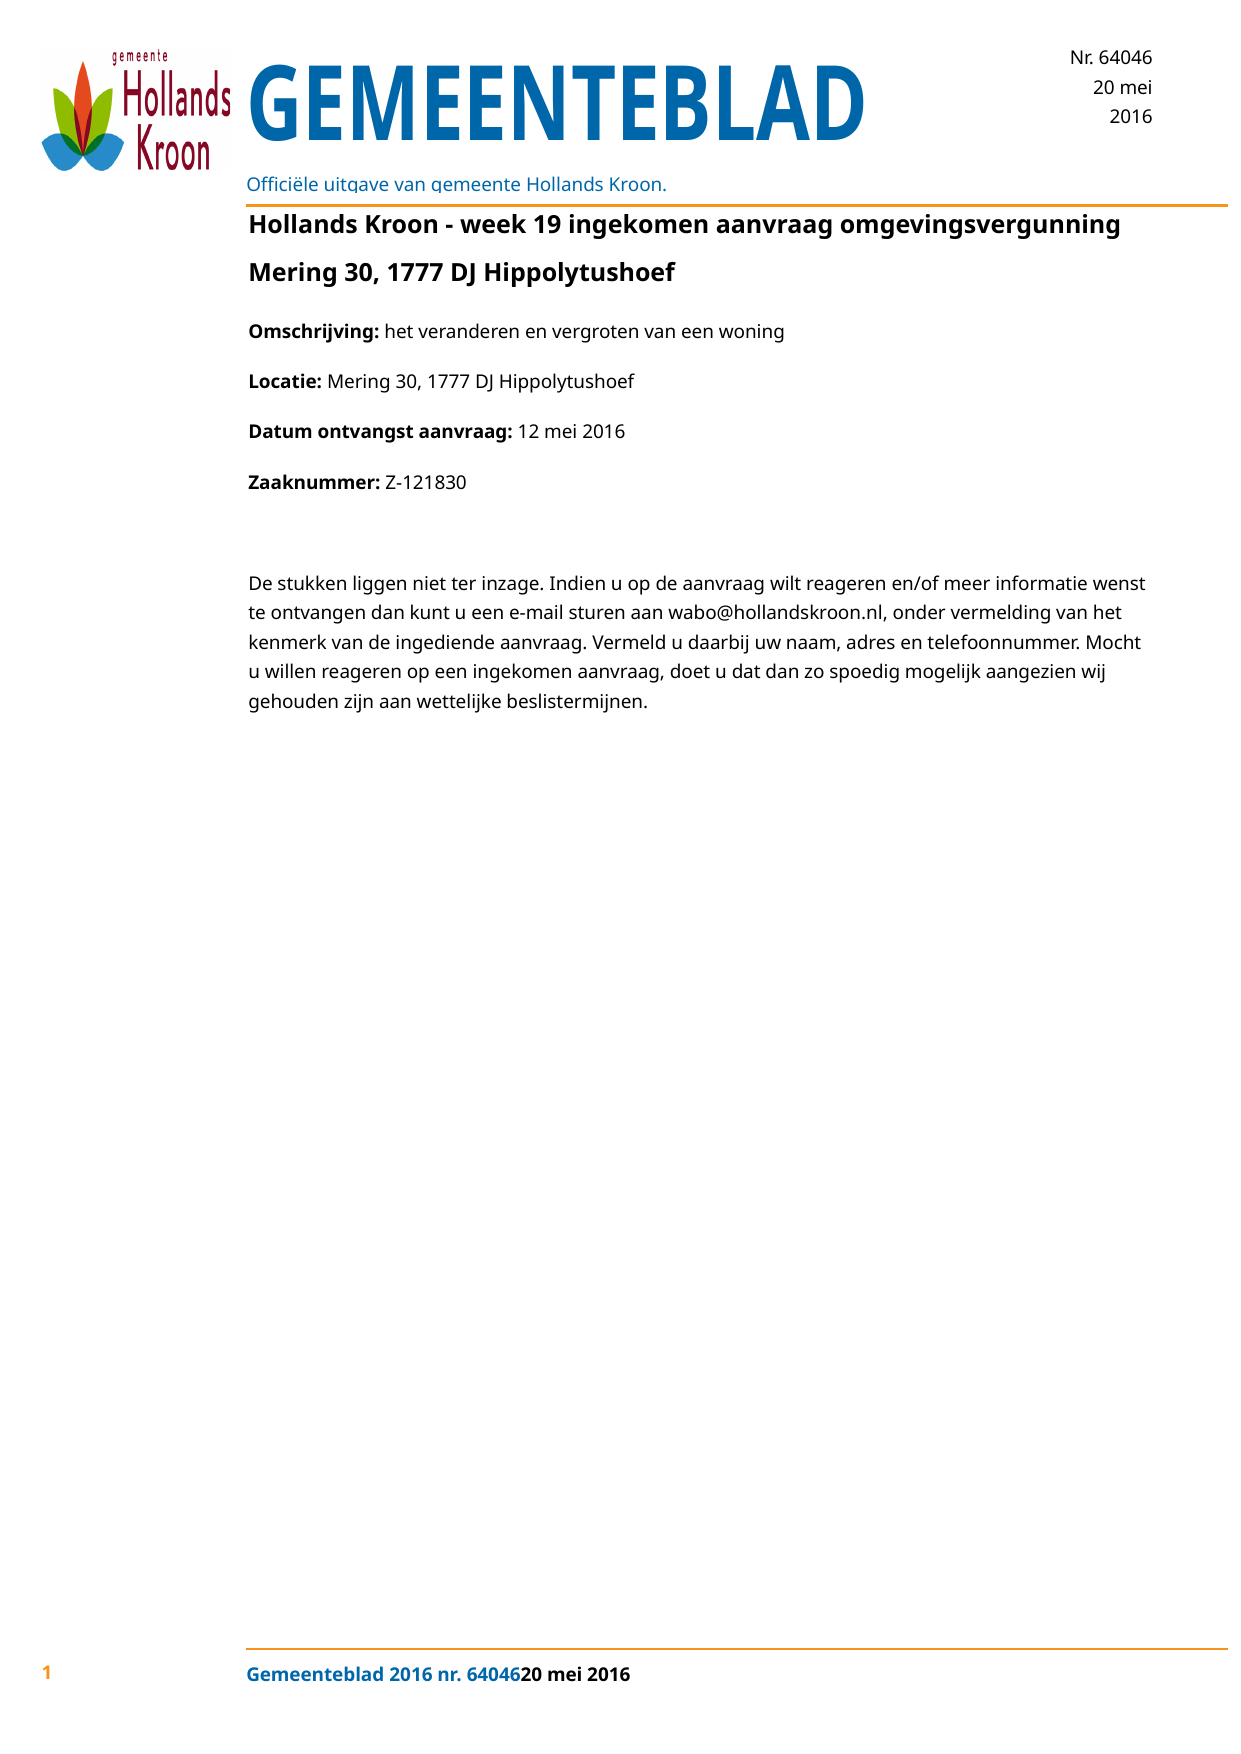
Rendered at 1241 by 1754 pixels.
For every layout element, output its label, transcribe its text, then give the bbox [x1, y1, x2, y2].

text Zaaknummer: Z-121830 [248, 469, 1152, 495]
text Datum ontvangst aanvraag: 12 mei 2016 [248, 419, 1152, 444]
text Locatie: Mering 30, 1777 DJ Hippolytushoef [248, 368, 1152, 394]
picture [41, 47, 231, 172]
text De stukken liggen niet ter inzage. Indien u op de aanvraag wilt reageren en/of meer informatie wenst te ontvangen dan kunt u een e-mail sturen aan wabo@hollandskroon.nl, onder vermelding van het kenmerk van de ingediende aanvraag. Vermeld u daarbij uw naam, adres en telefoonnummer. Mocht u willen reageren op een ingekomen aanvraag, doet u dat dan zo spoedig mogelijk aangezien wij gehouden zijn aan wettelijke beslistermijnen. [248, 570, 1152, 714]
text Omschrijving: het veranderen en vergroten van een woning [248, 318, 1152, 344]
text Hollands Kroon - week 19 ingekomen aanvraag omgevingsvergunning Mering 30, 1777 DJ Hippolytushoef [248, 207, 1152, 288]
